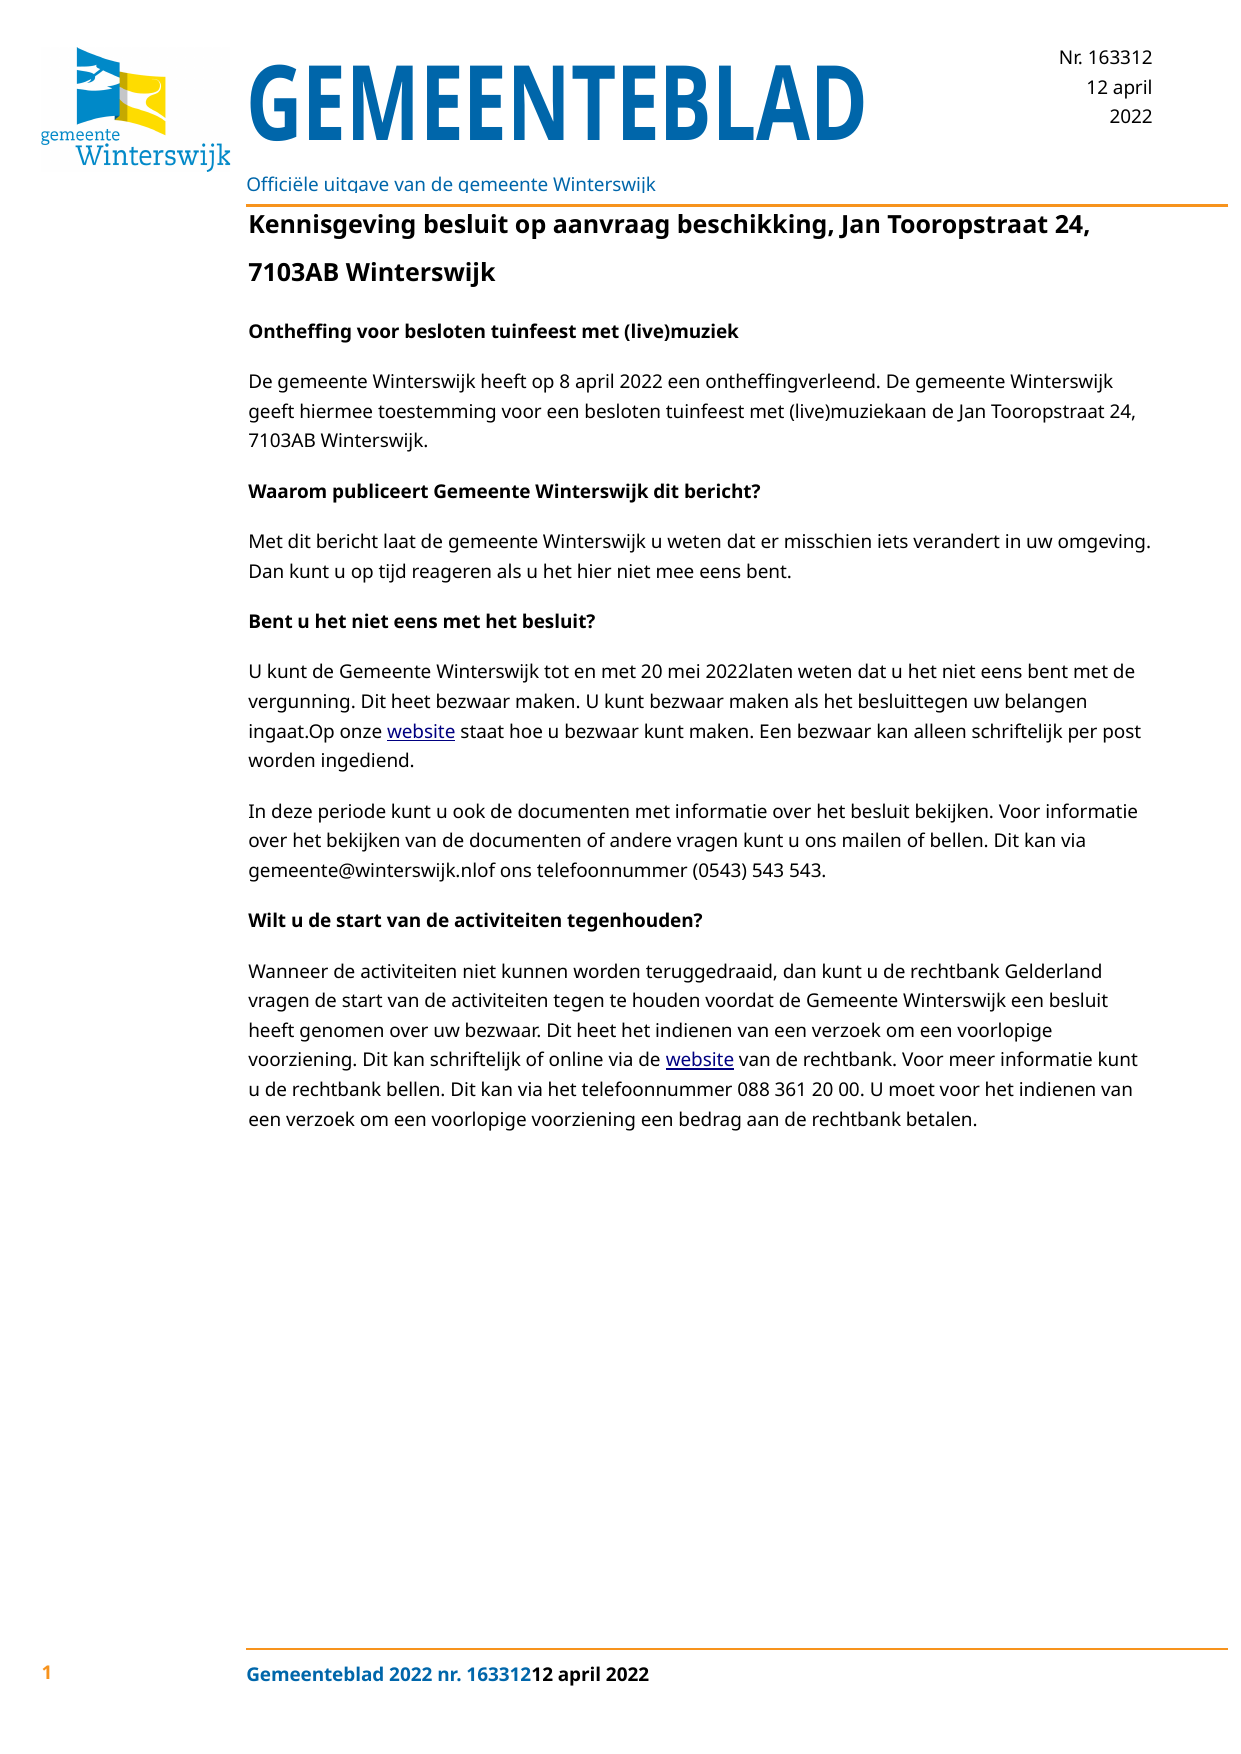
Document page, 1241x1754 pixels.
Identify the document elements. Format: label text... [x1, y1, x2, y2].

text U kunt de Gemeente Winterswijk tot en met 20 mei 2022laten weten dat u het niet eens bent met de vergunning. Dit heet bezwaar maken. U kunt bezwaar maken als het besluittegen uw belangen ingaat.Op onze website staat hoe u bezwaar kunt maken. Een bezwaar kan alleen schriftelijk per post worden ingediend. [248, 659, 1152, 773]
text Bent u het niet eens met het besluit? [248, 608, 1152, 634]
text Wilt u de start van de activiteiten tegenhouden? [248, 907, 1152, 933]
text Met dit bericht laat de gemeente Winterswijk u weten dat er misschien iets verandert in uw omgeving. Dan kunt u op tijd reageren als u het hier niet mee eens bent. [248, 528, 1152, 584]
picture [225, 153, 231, 162]
text Kennisgeving besluit op aanvraag beschikking, Jan Tooropstraat 24, 7103AB Winterswijk [248, 207, 1152, 288]
picture [41, 47, 231, 172]
text Wanneer de activiteiten niet kunnen worden teruggedraaid, dan kunt u de rechtbank Gelderland vragen de start van de activiteiten tegen te houden voordat de Gemeente Winterswijk een besluit heeft genomen over uw bezwaar. Dit heet het indienen van een verzoek om een voorlopige voorziening. Dit kan schriftelijk of online via de website van de rechtbank. Voor meer informatie kunt u de rechtbank bellen. Dit kan via het telefoonnummer 088 361 20 00. U moet voor het indienen van een verzoek om een voorlopige voorziening een bedrag aan de rechtbank betalen. [248, 958, 1152, 1132]
text Waarom publiceert Gemeente Winterswijk dit bericht? [248, 478, 1152, 504]
text De gemeente Winterswijk heeft op 8 april 2022 een ontheffingverleend. De gemeente Winterswijk geeft hiermee toestemming voor een besloten tuinfeest met (live)muziekaan de Jan Tooropstraat 24, 7103AB Winterswijk. [248, 368, 1152, 453]
text In deze periode kunt u ook de documenten met informatie over het besluit bekijken. Voor informatie over het bekijken van de documenten of andere vragen kunt u ons mailen of bellen. Dit kan via gemeente@winterswijk.nlof ons telefoonnummer (0543) 543 543. [248, 798, 1152, 883]
text Ontheffing voor besloten tuinfeest met (live)muziek [248, 318, 1152, 344]
